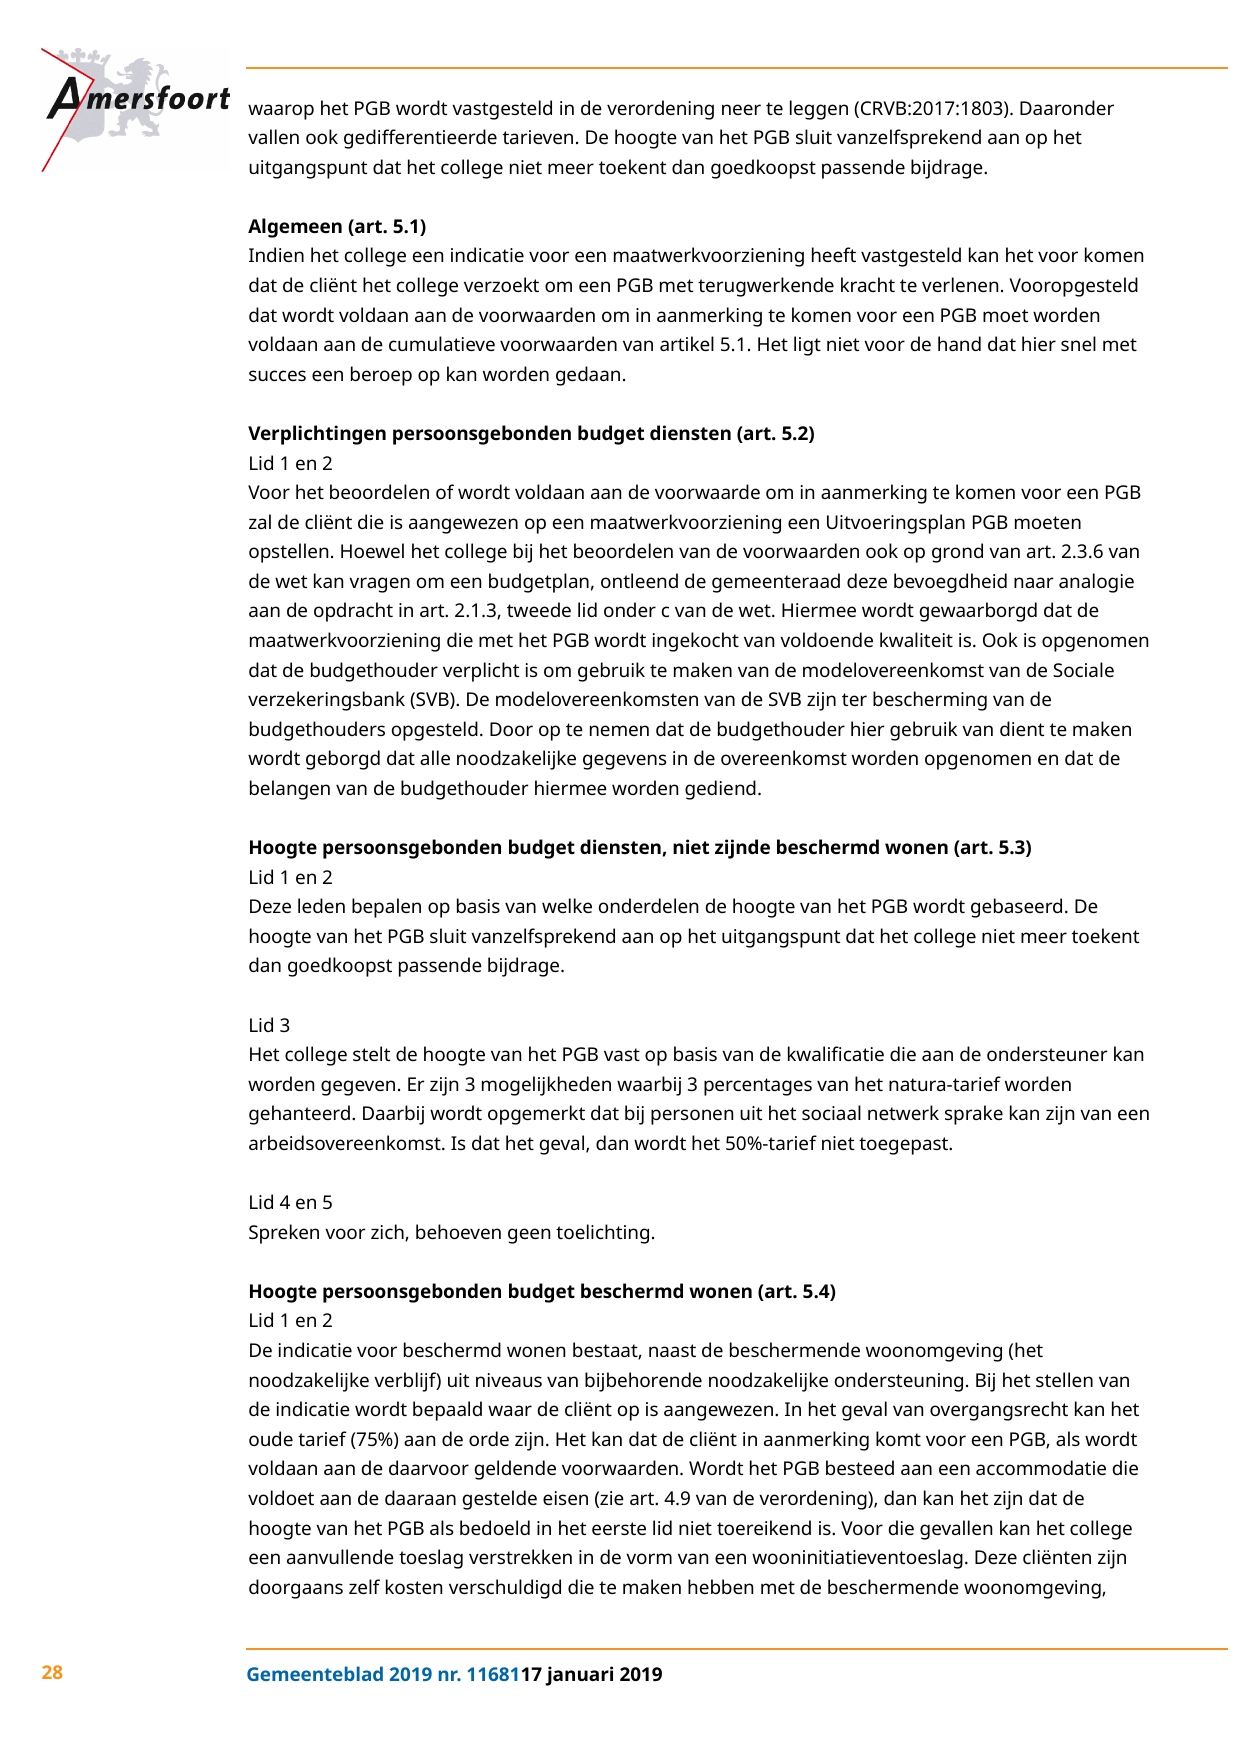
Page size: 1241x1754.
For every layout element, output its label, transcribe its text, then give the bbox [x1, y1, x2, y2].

text Voor het beoordelen of wordt voldaan aan de voorwaarde om in aanmerking te komen voor een PGB zal de cliënt die is aangewezen op een maatwerkvoorziening een Uitvoeringsplan PGB moeten opstellen. Hoewel het college bij het beoordelen van de voorwaarden ook op grond van art. 2.3.6 van de wet kan vragen om een budgetplan, ontleend de gemeenteraad deze bevoegdheid naar analogie aan de opdracht in art. 2.1.3, tweede lid onder c van de wet. Hiermee wordt gewaarborgd dat de maatwerkvoorziening die met het PGB wordt ingekocht van voldoende kwaliteit is. Ook is opgenomen dat de budgethouder verplicht is om gebruik te maken van de modelovereenkomst van de Sociale verzekeringsbank (SVB). De modelovereenkomsten van de SVB zijn ter bescherming van de budgethouders opgesteld. Door op te nemen dat de budgethouder hier gebruik van dient te maken wordt geborgd dat alle noodzakelijke gegevens in de overeenkomst worden opgenomen en dat de belangen van de budgethouder hiermee worden gediend. [248, 479, 1152, 801]
text Hoogte persoonsgebonden budget diensten, niet zijnde beschermd wonen (art. 5.3) [248, 834, 1152, 860]
text Verplichtingen persoonsgebonden budget diensten (art. 5.2) [248, 420, 1152, 446]
text Lid 1 en 2 [248, 864, 1152, 890]
text Deze leden bepalen op basis van welke onderdelen de hoogte van het PGB wordt gebaseerd. De hoogte van het PGB sluit vanzelfsprekend aan op het uitgangspunt dat het college niet meer toekent dan goedkoopst passende bijdrage. [248, 893, 1152, 978]
text Lid 1 en 2 [248, 450, 1152, 476]
text Algemeen (art. 5.1) [248, 213, 1152, 239]
text Lid 3 [248, 1012, 1152, 1038]
text waarop het PGB wordt vastgesteld in de verordening neer te leggen (CRVB:2017:1803). Daaronder vallen ook gedifferentieerde tarieven. De hoogte van het PGB sluit vanzelfsprekend aan op het uitgangspunt dat het college niet meer toekent dan goedkoopst passende bijdrage. [248, 95, 1152, 180]
text Indien het college een indicatie voor een maatwerkvoorziening heeft vastgesteld kan het voor komen dat de cliënt het college verzoekt om een PGB met terugwerkende kracht te verlenen. Vooropgesteld dat wordt voldaan aan de voorwaarden om in aanmerking te komen voor een PGB moet worden voldaan aan de cumulatieve voorwaarden van artikel 5.1. Het ligt niet voor de hand dat hier snel met succes een beroep op kan worden gedaan. [248, 243, 1152, 387]
text De indicatie voor beschermd wonen bestaat, naast de beschermende woonomgeving (het noodzakelijke verblijf) uit niveaus van bijbehorende noodzakelijke ondersteuning. Bij het stellen van de indicatie wordt bepaald waar de cliënt op is aangewezen. In het geval van overgangsrecht kan het oude tarief (75%) aan de orde zijn. Het kan dat de cliënt in aanmerking komt voor een PGB, als wordt voldaan aan de daarvoor geldende voorwaarden. Wordt het PGB besteed aan een accommodatie die voldoet aan de daaraan gestelde eisen (zie art. 4.9 van de verordening), dan kan het zijn dat de hoogte van het PGB als bedoeld in het eerste lid niet toereikend is. Voor die gevallen kan het college een aanvullende toeslag verstrekken in de vorm van een wooninitiatieventoeslag. Deze cliënten zijn doorgaans zelf kosten verschuldigd die te maken hebben met de beschermende woonomgeving, [248, 1337, 1152, 1600]
picture [41, 47, 231, 172]
text Hoogte persoonsgebonden budget beschermd wonen (art. 5.4) [248, 1278, 1152, 1304]
text Lid 1 en 2 [248, 1308, 1152, 1333]
text Lid 4 en 5 [248, 1189, 1152, 1215]
text Spreken voor zich, behoeven geen toelichting. [248, 1219, 1152, 1245]
text Het college stelt de hoogte van het PGB vast op basis van de kwalificatie die aan de ondersteuner kan worden gegeven. Er zijn 3 mogelijkheden waarbij 3 percentages van het natura-tarief worden gehanteerd. Daarbij wordt opgemerkt dat bij personen uit het sociaal netwerk sprake kan zijn van een arbeidsovereenkomst. Is dat het geval, dan wordt het 50%-tarief niet toegepast. [248, 1041, 1152, 1156]
